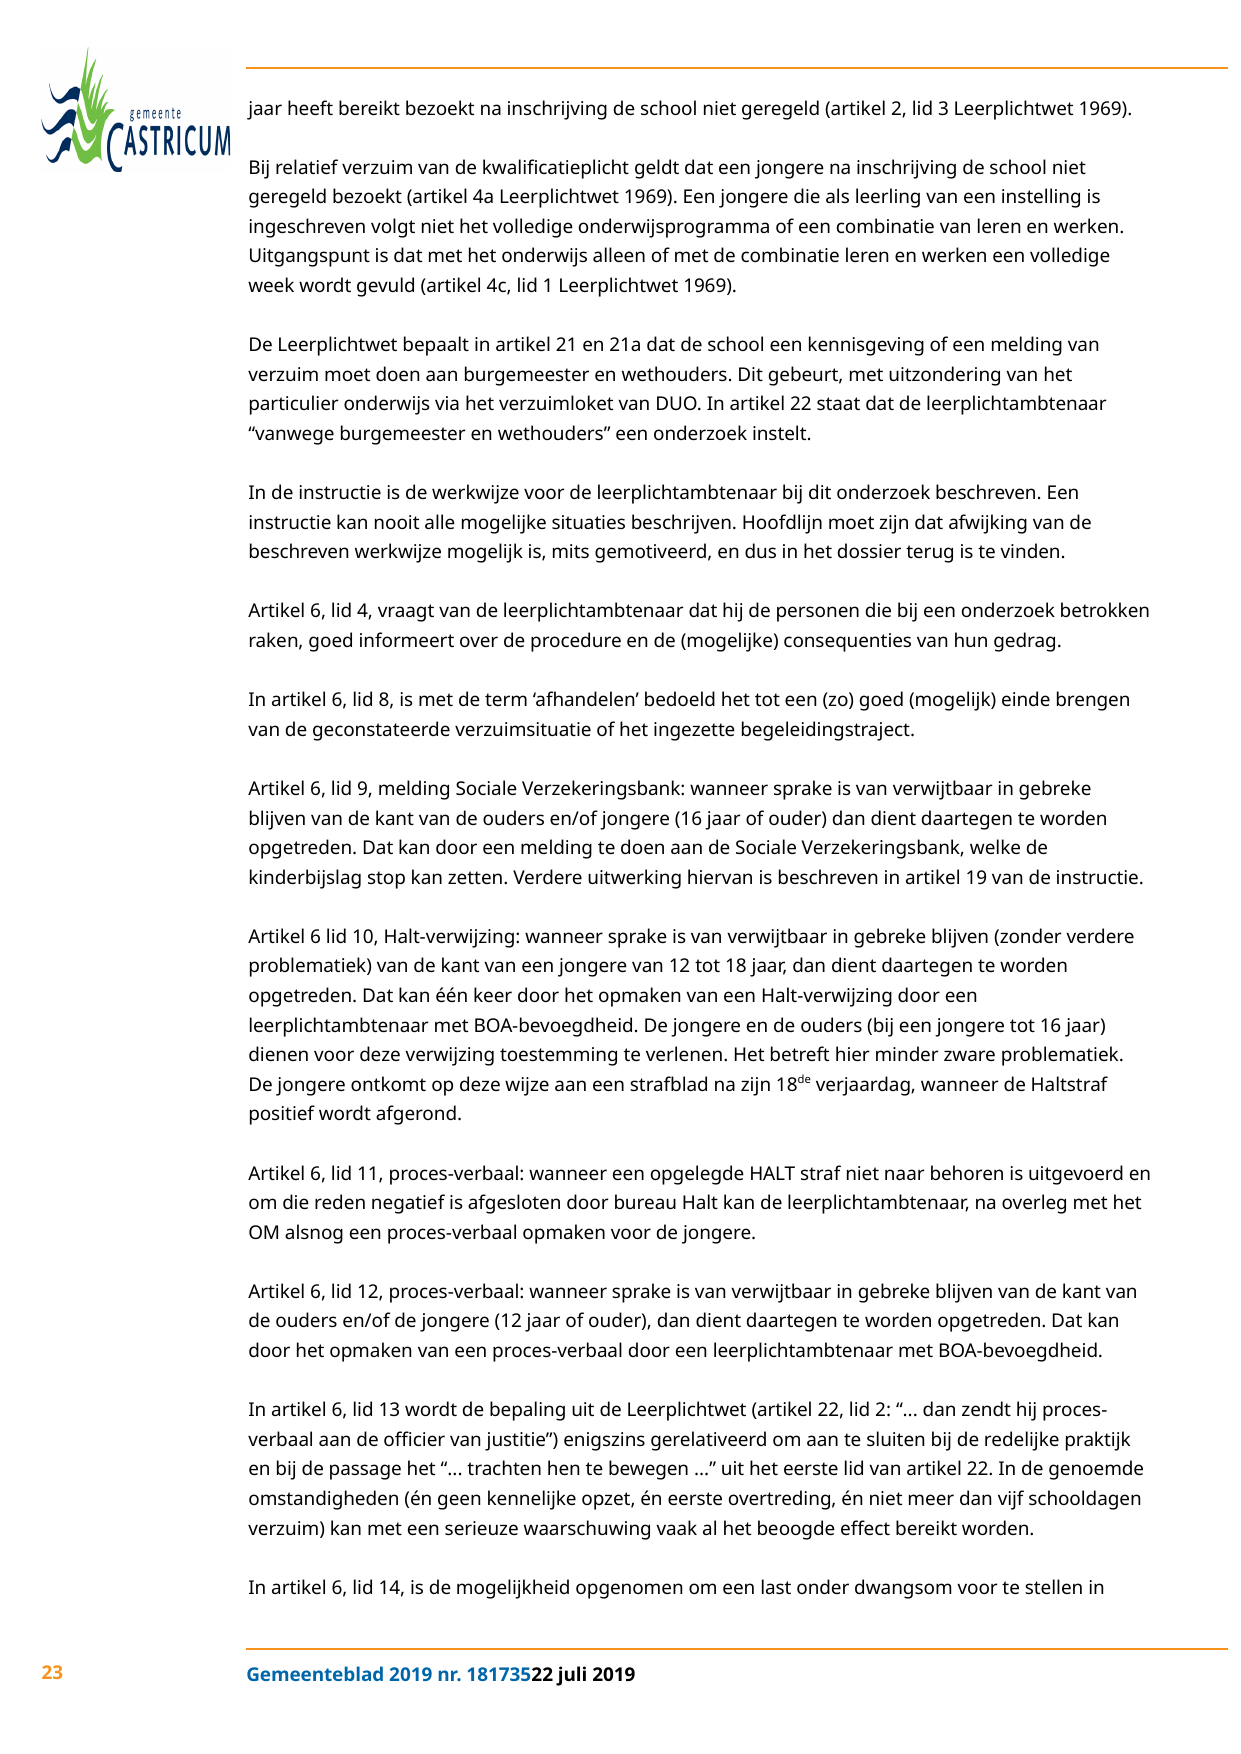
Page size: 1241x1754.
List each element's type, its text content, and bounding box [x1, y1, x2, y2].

text In artikel 6, lid 13 wordt de bepaling uit de Leerplichtwet (artikel 22, lid 2: “... dan zendt hij proces-verbaal aan de officier van justitie”) enigszins gerelativeerd om aan te sluiten bij de redelijke praktijk en bij de passage het “... trachten hen te bewegen ...” uit het eerste lid van artikel 22. In de genoemde omstandigheden (én geen kennelijke opzet, én eerste overtreding, én niet meer dan vijf schooldagen verzuim) kan met een serieuze waarschuwing vaak al het beoogde effect bereikt worden. [248, 1396, 1152, 1541]
text Artikel 6, lid 9, melding Sociale Verzekeringsbank: wanneer sprake is van verwijtbaar in gebreke blijven van de kant van de ouders en/of jongere (16 jaar of ouder) dan dient daartegen te worden opgetreden. Dat kan door een melding te doen aan de Sociale Verzekeringsbank, welke de kinderbijslag stop kan zetten. Verdere uitwerking hiervan is beschreven in artikel 19 van de instructie. [248, 775, 1152, 890]
text In artikel 6, lid 14, is de mogelijkheid opgenomen om een last onder dwangsom voor te stellen in [248, 1574, 1152, 1600]
text Artikel 6, lid 11, proces-verbaal: wanneer een opgelegde HALT straf niet naar behoren is uitgevoerd en om die reden negatief is afgesloten door bureau Halt kan de leerplichtambtenaar, na overleg met het OM alsnog een proces-verbaal opmaken voor de jongere. [248, 1160, 1152, 1245]
text In artikel 6, lid 8, is met de term ‘afhandelen’ bedoeld het tot een (zo) goed (mogelijk) einde brengen van de geconstateerde verzuimsituatie of het ingezette begeleidingstraject. [248, 686, 1152, 742]
text De Leerplichtwet bepaalt in artikel 21 en 21a dat de school een kennisgeving of een melding van verzuim moet doen aan burgemeester en wethouders. Dit gebeurt, met uitzondering van het particulier onderwijs via het verzuimloket van DUO. In artikel 22 staat dat de leerplichtambtenaar “vanwege burgemeester en wethouders” een onderzoek instelt. [248, 331, 1152, 446]
text Artikel 6, lid 12, proces-verbaal: wanneer sprake is van verwijtbaar in gebreke blijven van de kant van de ouders en/of de jongere (12 jaar of ouder), dan dient daartegen te worden opgetreden. Dat kan door het opmaken van een proces-verbaal door een leerplichtambtenaar met BOA-bevoegdheid. [248, 1278, 1152, 1363]
text Artikel 6 lid 10, Halt-verwijzing: wanneer sprake is van verwijtbaar in gebreke blijven (zonder verdere problematiek) van de kant van een jongere van 12 tot 18 jaar, dan dient daartegen te worden opgetreden. Dat kan één keer door het opmaken van een Halt-verwijzing door een leerplichtambtenaar met BOA-bevoegdheid. De jongere en de ouders (bij een jongere tot 16 jaar) dienen voor deze verwijzing toestemming te verlenen. Het betreft hier minder zware problematiek. De jongere ontkomt op deze wijze aan een strafblad na zijn 18de verjaardag, wanneer de Haltstraf positief wordt afgerond. [248, 923, 1152, 1126]
text In de instructie is de werkwijze voor de leerplichtambtenaar bij dit onderzoek beschreven. Een instructie kan nooit alle mogelijke situaties beschrijven. Hoofdlijn moet zijn dat afwijking van de beschreven werkwijze mogelijk is, mits gemotiveerd, en dus in het dossier terug is te vinden. [248, 479, 1152, 564]
text jaar heeft bereikt bezoekt na inschrijving de school niet geregeld (artikel 2, lid 3 Leerplichtwet 1969). [248, 95, 1152, 121]
text Artikel 6, lid 4, vraagt van de leerplichtambtenaar dat hij de personen die bij een onderzoek betrokken raken, goed informeert over de procedure en de (mogelijke) consequenties van hun gedrag. [248, 598, 1152, 653]
picture [41, 47, 231, 172]
text Bij relatief verzuim van de kwalificatieplicht geldt dat een jongere na inschrijving de school niet geregeld bezoekt (artikel 4a Leerplichtwet 1969). Een jongere die als leerling van een instelling is ingeschreven volgt niet het volledige onderwijsprogramma of een combinatie van leren en werken. Uitgangspunt is dat met het onderwijs alleen of met de combinatie leren en werken een volledige week wordt gevuld (artikel 4c, lid 1 Leerplichtwet 1969). [248, 154, 1152, 298]
